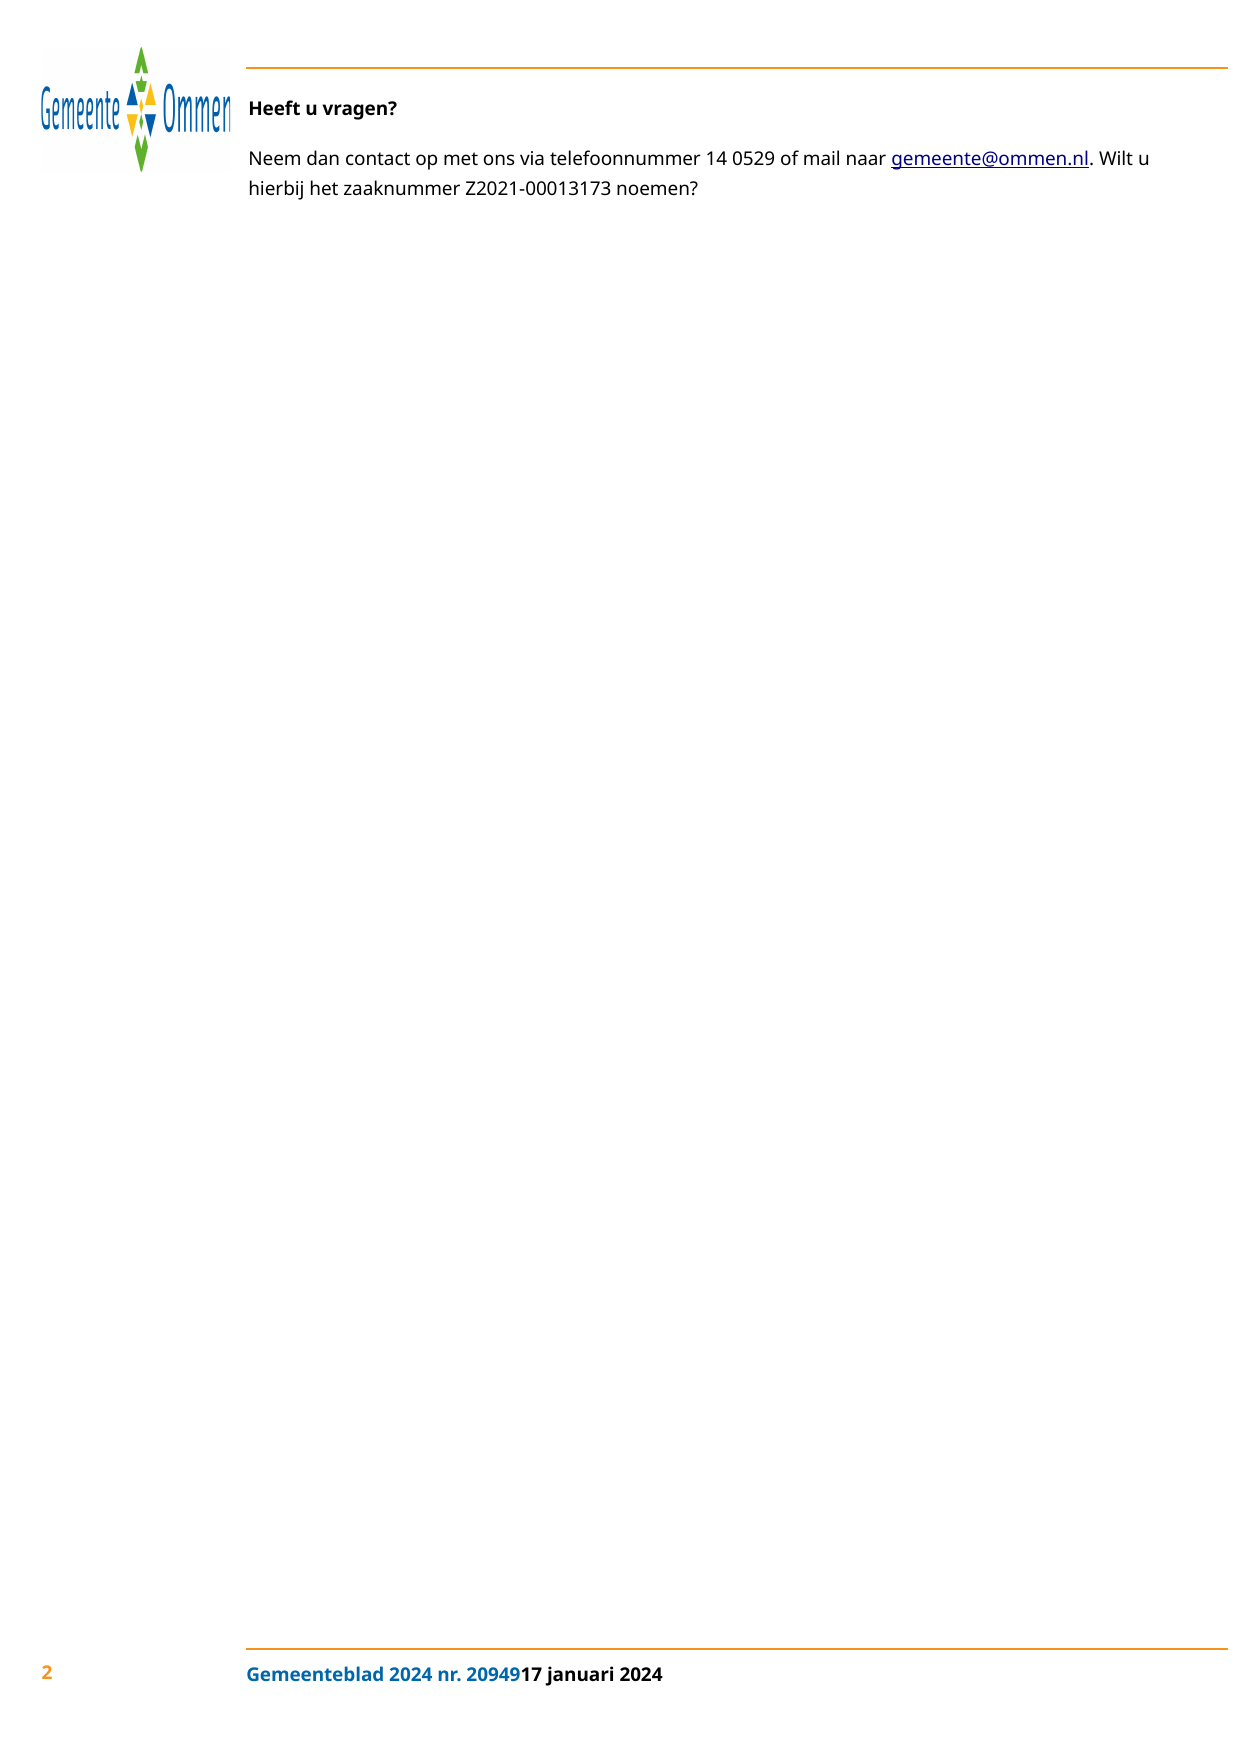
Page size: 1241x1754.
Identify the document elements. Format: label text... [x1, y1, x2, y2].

text Heeft u vragen? [248, 95, 1152, 121]
text Neem dan contact op met ons via telefoonnummer 14 0529 of mail naar gemeente@ommen.nl. Wilt u hierbij het zaaknummer Z2021-00013173 noemen? [248, 145, 1152, 201]
picture [41, 47, 231, 172]
